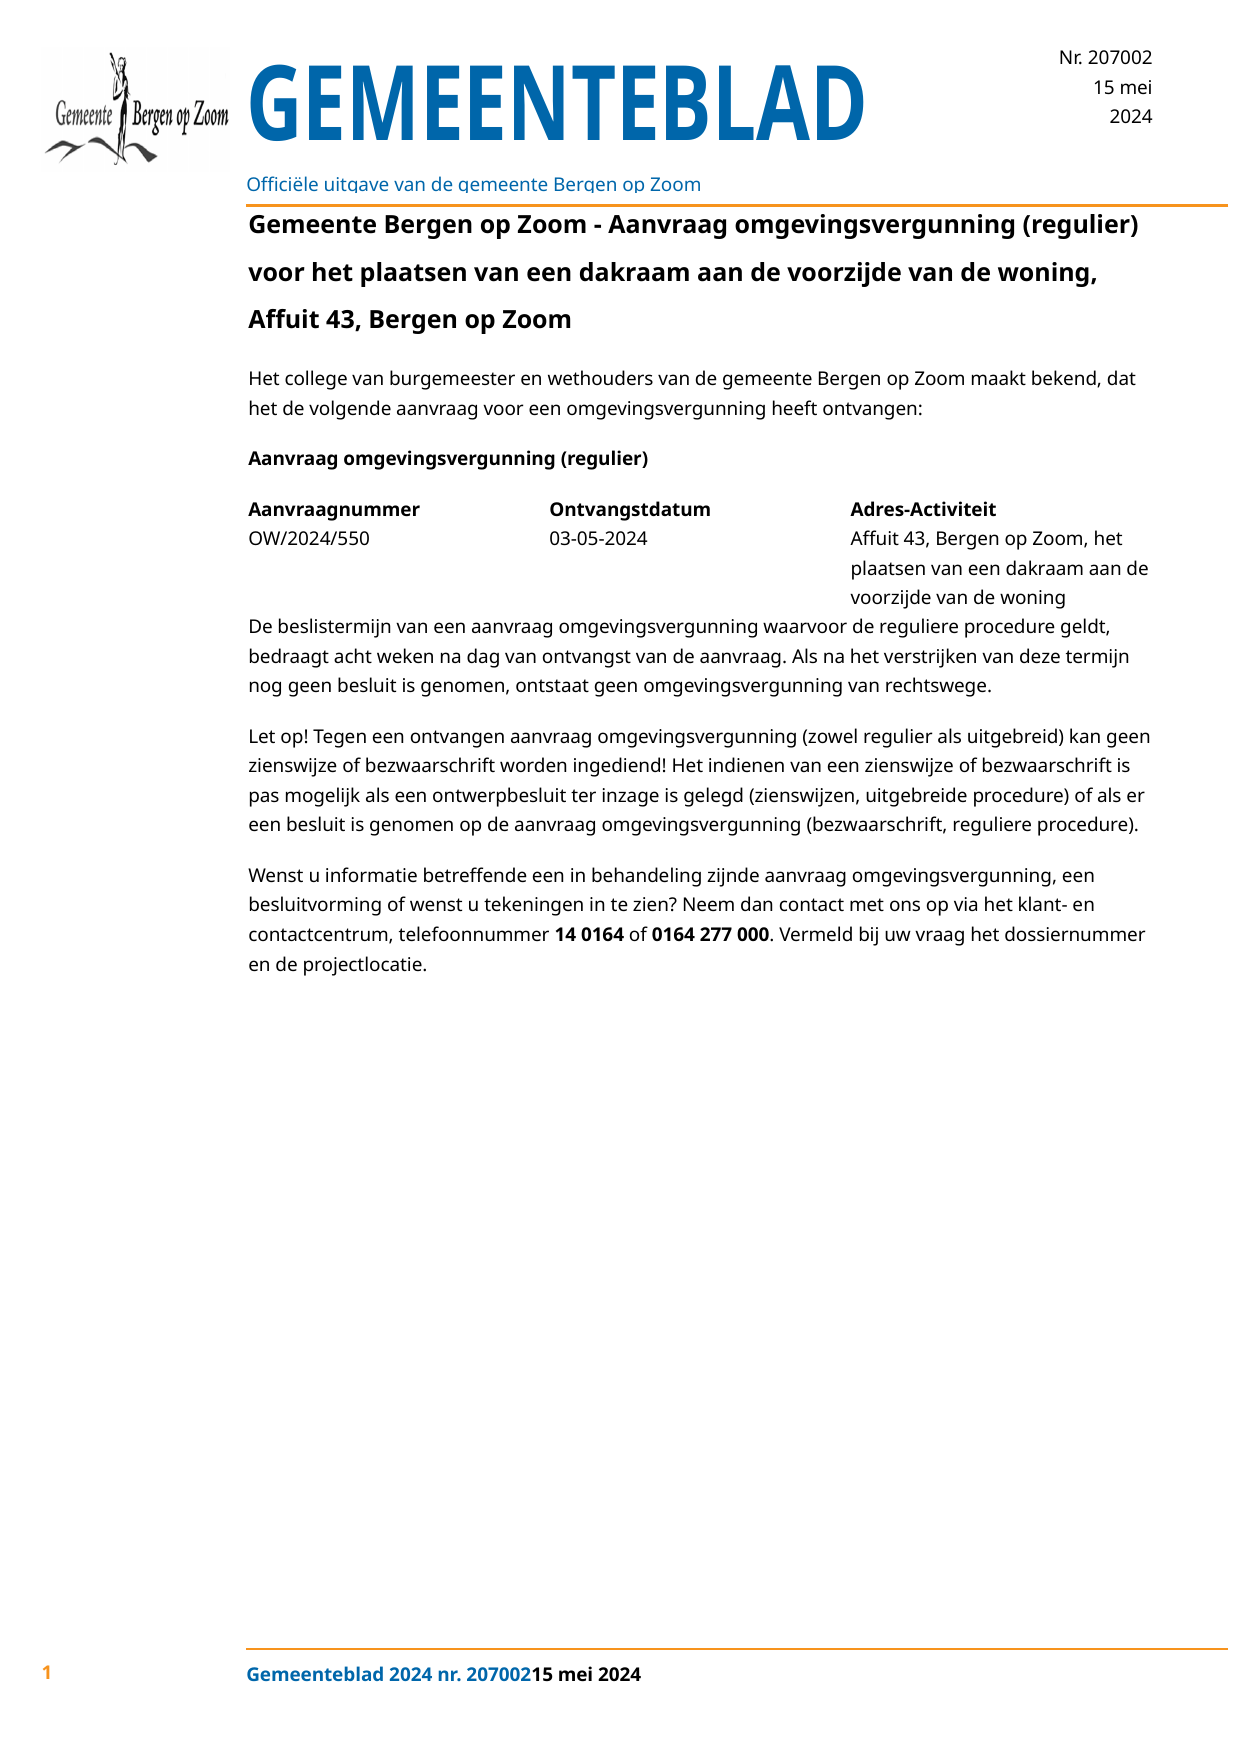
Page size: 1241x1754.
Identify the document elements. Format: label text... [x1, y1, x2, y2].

text Aanvraag omgevingsvergunning (regulier) [248, 446, 1152, 471]
text Wenst u informatie betreffende een in behandeling zijnde aanvraag omgevingsvergunning, een besluitvorming of wenst u tekeningen in te zien? Neem dan contact met ons op via het klant- en contactcentrum, telefoonnummer 14 0164 of 0164 277 000. Vermeld bij uw vraag het dossiernummer en de projectlocatie. [248, 862, 1152, 976]
text De beslistermijn van een aanvraag omgevingsvergunning waarvoor de reguliere procedure geldt, bedraagt acht weken na dag van ontvangst van de aanvraag. Als na het verstrijken van deze termijn nog geen besluit is genomen, ontstaat geen omgevingsvergunning van rechtswege. [248, 613, 1152, 698]
text Let op! Tegen een ontvangen aanvraag omgevingsvergunning (zowel regulier als uitgebreid) kan geen zienswijze of bezwaarschrift worden ingediend! Het indienen van een zienswijze of bezwaarschrift is pas mogelijk als een ontwerpbesluit ter inzage is gelegd (zienswijzen, uitgebreide procedure) of als er een besluit is genomen op de aanvraag omgevingsvergunning (bezwaarschrift, reguliere procedure). [248, 723, 1152, 837]
table_header 03-05-2024 [549, 525, 850, 610]
table_header Affuit 43, Bergen op Zoom, het plaatsen van een dakraam aan de voorzijde van de woning [850, 525, 1152, 610]
table_header Adres-Activiteit [850, 496, 1152, 522]
table_header Ontvangstdatum [549, 496, 850, 522]
picture [41, 47, 231, 172]
text Gemeente Bergen op Zoom - Aanvraag omgevingsvergunning (regulier) voor het plaatsen van een dakraam aan de voorzijde van de woning, Affuit 43, Bergen op Zoom [248, 207, 1152, 336]
table_header Aanvraagnummer [248, 496, 549, 522]
table_header OW/2024/550 [248, 525, 549, 610]
text Het college van burgemeester en wethouders van de gemeente Bergen op Zoom maakt bekend, dat het de volgende aanvraag voor een omgevingsvergunning heeft ontvangen: [248, 366, 1152, 421]
